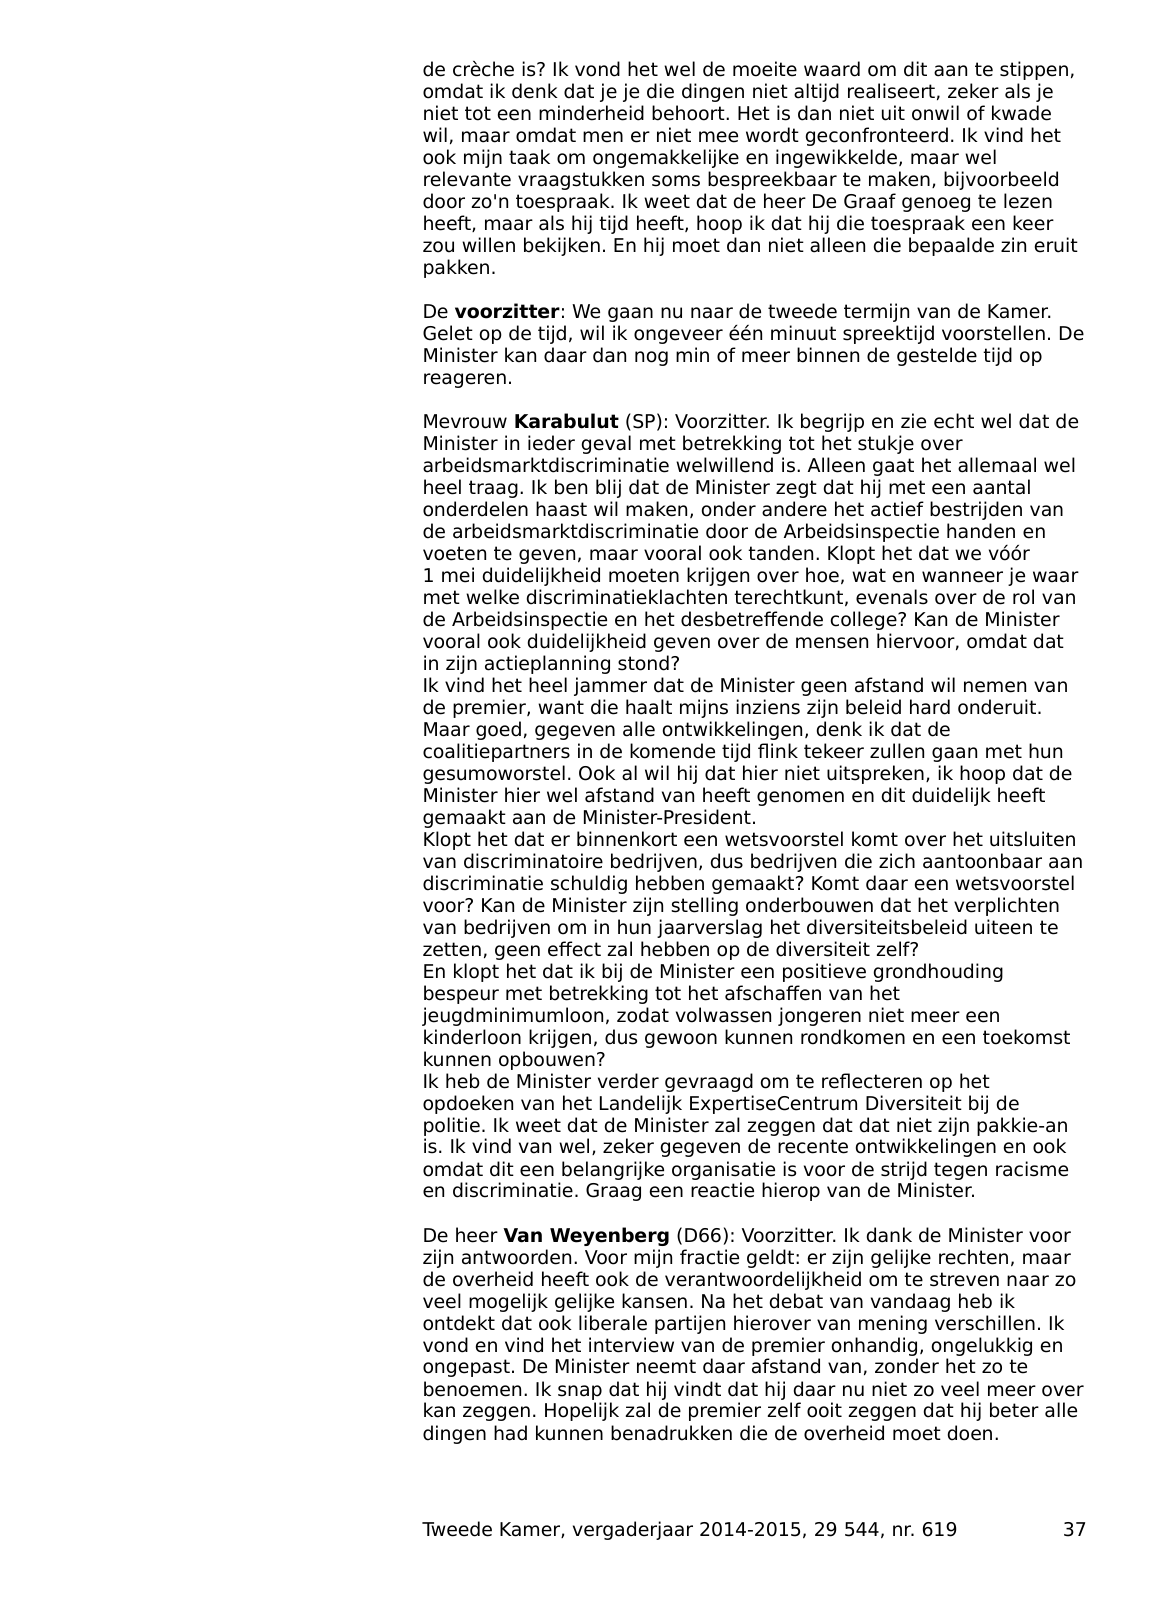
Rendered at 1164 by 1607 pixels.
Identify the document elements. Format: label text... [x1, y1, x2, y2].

text De voorzitter: We gaan nu naar de tweede termijn van de Kamer. Gelet op de tijd, wil ik ongeveer één minuut spreektijd voorstellen. De Minister kan daar dan nog min of meer binnen de gestelde tijd op reageren. [422, 301, 1087, 389]
text de crèche is? Ik vond het wel de moeite waard om dit aan te stippen, omdat ik denk dat je je die dingen niet altijd realiseert, zeker als je niet tot een minderheid behoort. Het is dan niet uit onwil of kwade wil, maar omdat men er niet mee wordt geconfronteerd. Ik vind het ook mijn taak om ongemakkelijke en ingewikkelde, maar wel relevante vraagstukken soms bespreekbaar te maken, bijvoorbeeld door zo'n toespraak. Ik weet dat de heer De Graaf genoeg te lezen heeft, maar als hij tijd heeft, hoop ik dat hij die toespraak een keer zou willen bekijken. En hij moet dan niet alleen die bepaalde zin eruit pakken. [422, 59, 1087, 279]
text De heer Van Weyenberg (D66): Voorzitter. Ik dank de Minister voor zijn antwoorden. Voor mijn fractie geldt: er zijn gelijke rechten, maar de overheid heeft ook de verantwoordelijkheid om te streven naar zo veel mogelijk gelijke kansen. Na het debat van vandaag heb ik ontdekt dat ook liberale partijen hierover van mening verschillen. Ik vond en vind het interview van de premier onhandig, ongelukkig en ongepast. De Minister neemt daar afstand van, zonder het zo te benoemen. Ik snap dat hij vindt dat hij daar nu niet zo veel meer over kan zeggen. Hopelijk zal de premier zelf ooit zeggen dat hij beter alle dingen had kunnen benadrukken die de overheid moet doen. [422, 1224, 1087, 1444]
text Ik heb de Minister verder gevraagd om te reflecteren op het opdoeken van het Landelijk ExpertiseCentrum Diversiteit bij de politie. Ik weet dat de Minister zal zeggen dat dat niet zijn pakkie-an is. Ik vind van wel, zeker gegeven de recente ontwikkelingen en ook omdat dit een belangrijke organisatie is voor de strijd tegen racisme en discriminatie. Graag een reactie hierop van de Minister. [422, 1071, 1087, 1202]
text Ik vind het heel jammer dat de Minister geen afstand wil nemen van de premier, want die haalt mijns inziens zijn beleid hard onderuit. Maar goed, gegeven alle ontwikkelingen, denk ik dat de coalitiepartners in de komende tijd flink tekeer zullen gaan met hun gesumoworstel. Ook al wil hij dat hier niet uitspreken, ik hoop dat de Minister hier wel afstand van heeft genomen en dit duidelijk heeft gemaakt aan de Minister-President. [422, 675, 1087, 829]
text En klopt het dat ik bij de Minister een positieve grondhouding bespeur met betrekking tot het afschaffen van het jeugdminimumloon, zodat volwassen jongeren niet meer een kinderloon krijgen, dus gewoon kunnen rondkomen en een toekomst kunnen opbouwen? [422, 961, 1087, 1071]
text Klopt het dat er binnenkort een wetsvoorstel komt over het uitsluiten van discriminatoire bedrijven, dus bedrijven die zich aantoonbaar aan discriminatie schuldig hebben gemaakt? Komt daar een wetsvoorstel voor? Kan de Minister zijn stelling onderbouwen dat het verplichten van bedrijven om in hun jaarverslag het diversiteitsbeleid uiteen te zetten, geen effect zal hebben op de diversiteit zelf? [422, 829, 1087, 961]
text Mevrouw Karabulut (SP): Voorzitter. Ik begrijp en zie echt wel dat de Minister in ieder geval met betrekking tot het stukje over arbeidsmarktdiscriminatie welwillend is. Alleen gaat het allemaal wel heel traag. Ik ben blij dat de Minister zegt dat hij met een aantal onderdelen haast wil maken, onder andere het actief bestrijden van de arbeidsmarktdiscriminatie door de Arbeidsinspectie handen en voeten te geven, maar vooral ook tanden. Klopt het dat we vóór 1 mei duidelijkheid moeten krijgen over hoe, wat en wanneer je waar met welke discriminatieklachten terechtkunt, evenals over de rol van de Arbeidsinspectie en het desbetreffende college? Kan de Minister vooral ook duidelijkheid geven over de mensen hiervoor, omdat dat in zijn actieplanning stond? [422, 411, 1087, 675]
